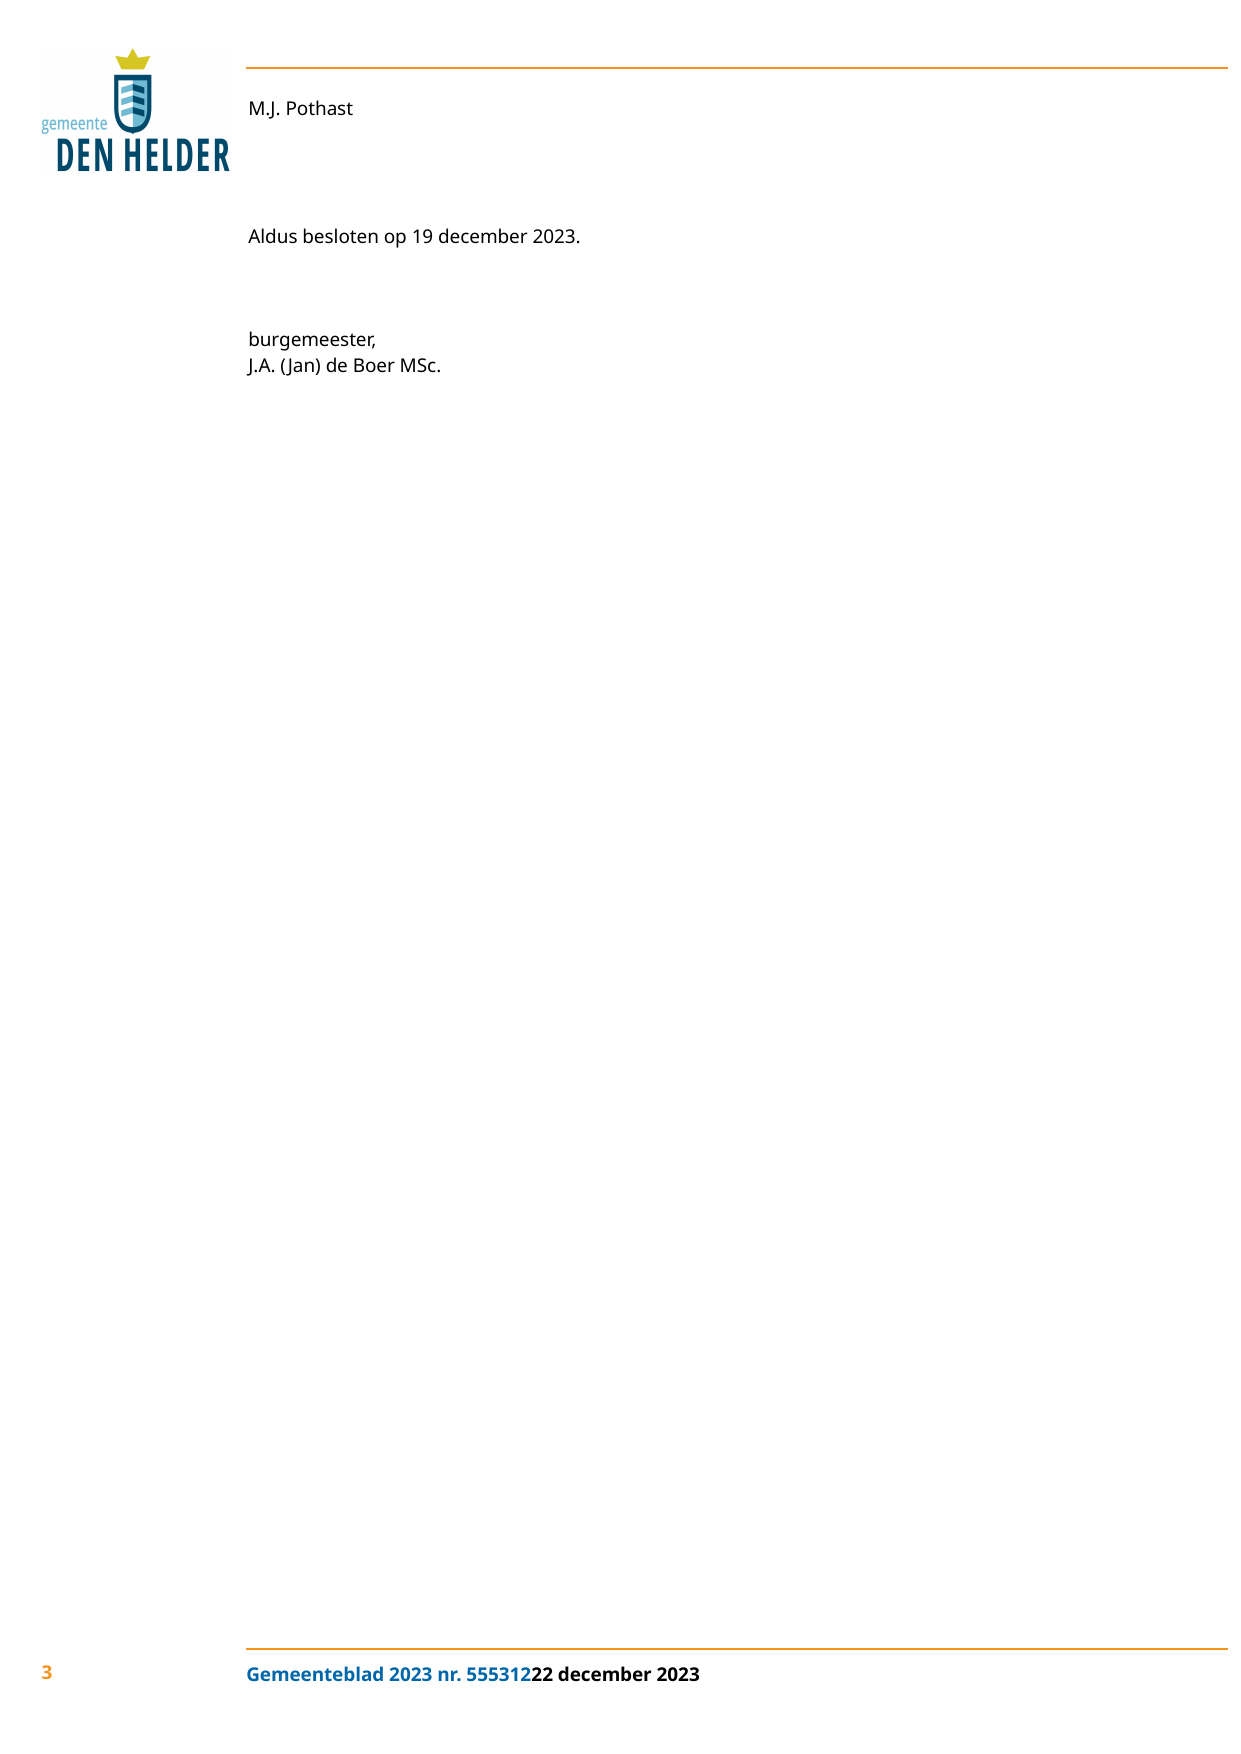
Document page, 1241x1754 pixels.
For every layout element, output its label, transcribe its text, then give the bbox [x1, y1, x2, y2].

picture [130, 157, 135, 172]
text M.J. Pothast [248, 95, 1152, 121]
picture [63, 144, 68, 165]
picture [100, 154, 106, 172]
text Aldus besloten op 19 december 2023. [248, 223, 1152, 249]
picture [220, 160, 224, 172]
picture [182, 144, 187, 165]
text J.A. (Jan) de Boer MSc. [248, 352, 1152, 378]
picture [41, 47, 231, 172]
text burgemeester, [248, 326, 1152, 352]
